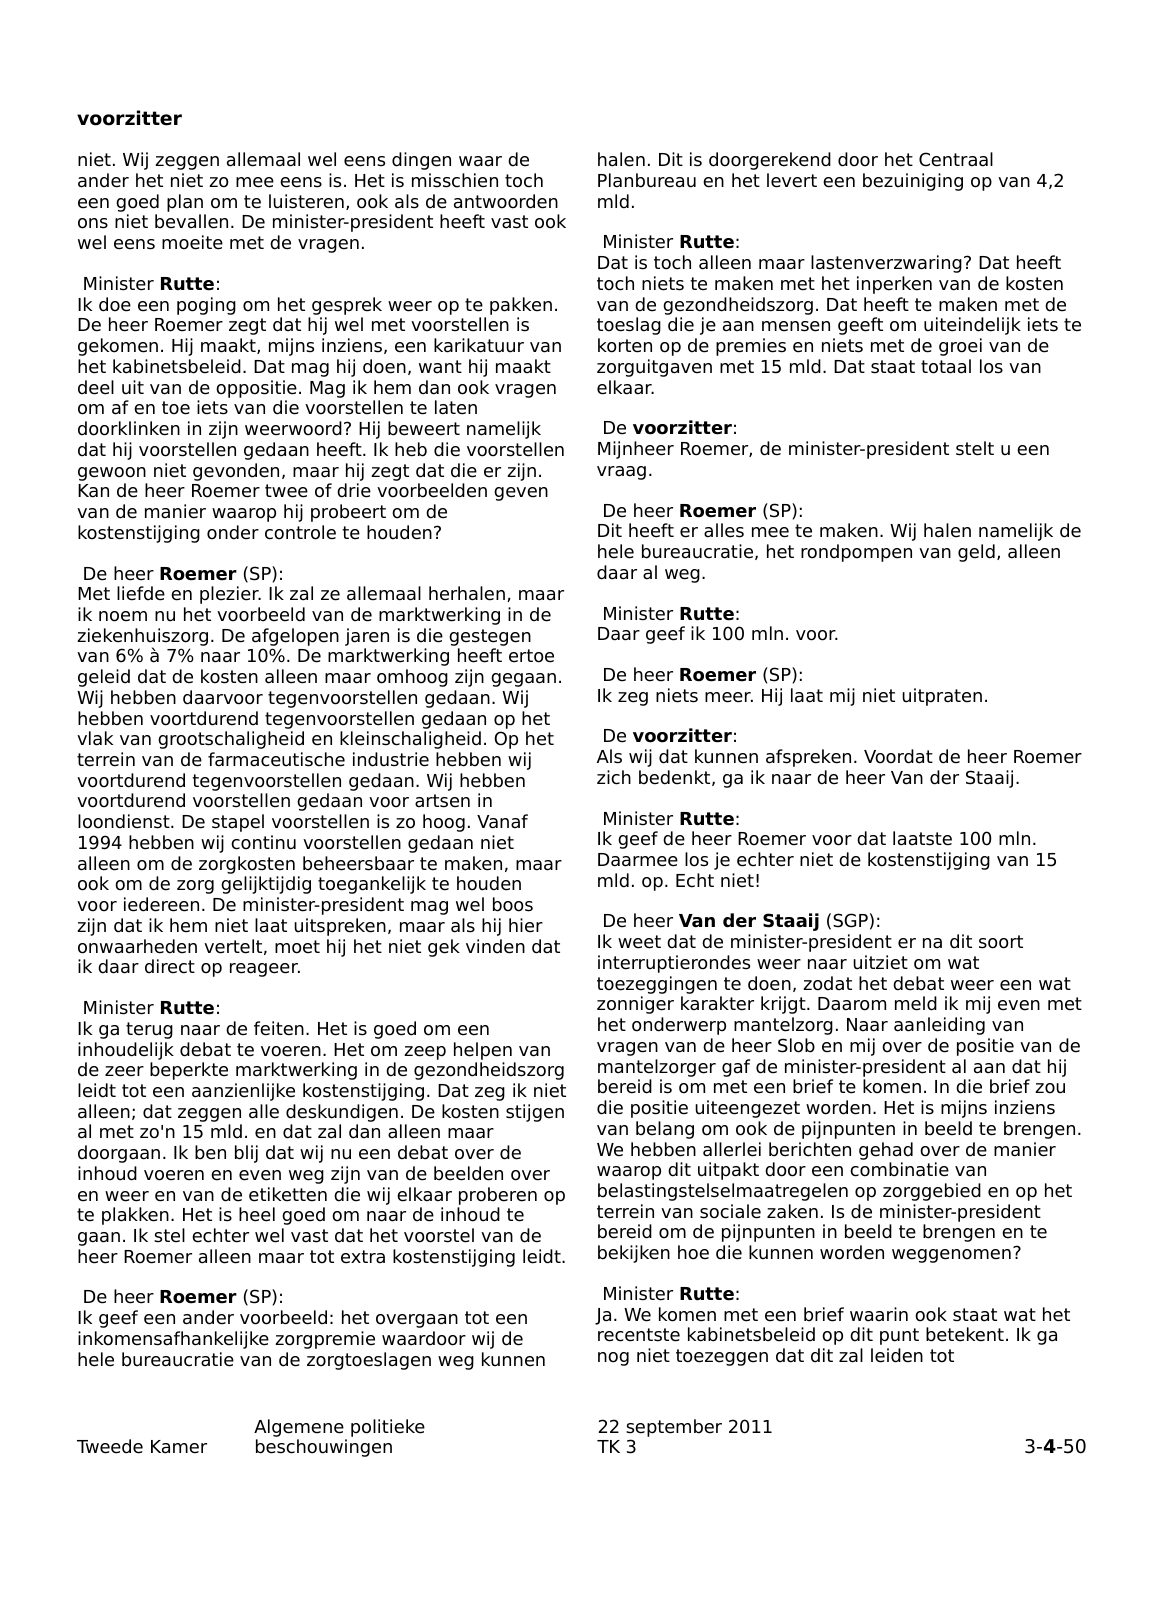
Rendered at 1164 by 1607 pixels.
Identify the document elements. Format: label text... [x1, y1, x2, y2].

text Minister Rutte: [77, 274, 567, 294]
text Dat is toch alleen maar lastenverzwaring? Dat heeft toch niets te maken met het inperken van de kosten van de gezondheidszorg. Dat heeft te maken met de toeslag die je aan mensen geeft om uiteindelijk iets te korten op de premies en niets met de groei van de zorguitgaven met 15 mld. Dat staat totaal los van elkaar. [596, 253, 1087, 398]
text Dit heeft er alles mee te maken. Wij halen namelijk de hele bureaucratie, het rondpompen van geld, alleen daar al weg. [596, 521, 1087, 583]
text Minister Rutte: [596, 1284, 1087, 1304]
text De heer Roemer (SP): [77, 1287, 567, 1308]
text Met liefde en plezier. Ik zal ze allemaal herhalen, maar ik noem nu het voorbeeld van de marktwerking in de ziekenhuiszorg. De afgelopen jaren is die gestegen van 6% à 7% naar 10%. De marktwerking heeft ertoe geleid dat de kosten alleen maar omhoog zijn gegaan. Wij hebben daarvoor tegenvoorstellen gedaan. Wij hebben voortdurend tegenvoorstellen gedaan op het vlak van grootschaligheid en kleinschaligheid. Op het terrein van de farmaceutische industrie hebben wij voortdurend tegenvoorstellen gedaan. Wij hebben voortdurend voorstellen gedaan voor artsen in loondienst. De stapel voorstellen is zo hoog. Vanaf 1994 hebben wij continu voorstellen gedaan niet alleen om de zorgkosten beheersbaar te maken, maar ook om de zorg gelijktijdig toegankelijk te houden voor iedereen. De minister-president mag wel boos zijn dat ik hem niet laat uitspreken, maar als hij hier onwaarheden vertelt, moet hij het niet gek vinden dat ik daar direct op reageer. [77, 584, 567, 978]
text Ik zeg niets meer. Hij laat mij niet uitpraten. [596, 686, 1087, 706]
text Ik doe een poging om het gesprek weer op te pakken. De heer Roemer zegt dat hij wel met voorstellen is gekomen. Hij maakt, mijns inziens, een karikatuur van het kabinetsbeleid. Dat mag hij doen, want hij maakt deel uit van de oppositie. Mag ik hem dan ook vragen om af en toe iets van die voorstellen te laten doorklinken in zijn weerwoord? Hij beweert namelijk dat hij voorstellen gedaan heeft. Ik heb die voorstellen gewoon niet gevonden, maar hij zegt dat die er zijn. Kan de heer Roemer twee of drie voorbeelden geven van de manier waarop hij probeert om de kostenstijging onder controle te houden? [77, 294, 567, 543]
text Ja. We komen met een brief waarin ook staat wat het recentste kabinetsbeleid op dit punt betekent. Ik ga nog niet toezeggen dat dit zal leiden tot [596, 1304, 1087, 1367]
text Ik weet dat de minister-president er na dit soort interruptierondes weer naar uitziet om wat toezeggingen te doen, zodat het debat weer een wat zonniger karakter krijgt. Daarom meld ik mij even met het onderwerp mantelzorg. Naar aanleiding van vragen van de heer Slob en mij over de positie van de mantelzorger gaf de minister-president al aan dat hij bereid is om met een brief te komen. In die brief zou die positie uiteengezet worden. Het is mijns inziens van belang om ook de pijnpunten in beeld te brengen. We hebben allerlei berichten gehad over de manier waarop dit uitpakt door een combinatie van belastingstelselmaatregelen op zorggebied en op het terrein van sociale zaken. Is de minister-president bereid om de pijnpunten in beeld te brengen en te bekijken hoe die kunnen worden weggenomen? [596, 932, 1087, 1264]
text Als wij dat kunnen afspreken. Voordat de heer Roemer zich bedenkt, ga ik naar de heer Van der Staaij. [596, 747, 1087, 788]
text De voorzitter: [596, 726, 1087, 747]
text niet. Wij zeggen allemaal wel eens dingen waar de ander het niet zo mee eens is. Het is misschien toch een goed plan om te luisteren, ook als de antwoorden ons niet bevallen. De minister-president heeft vast ook wel eens moeite met de vragen. [77, 150, 567, 254]
text Minister Rutte: [596, 603, 1087, 624]
text Ik geef de heer Roemer voor dat laatste 100 mln. Daarmee los je echter niet de kostenstijging van 15 mld. op. Echt niet! [596, 829, 1087, 891]
text De heer Roemer (SP): [596, 665, 1087, 686]
text De voorzitter: [596, 418, 1087, 439]
text Minister Rutte: [596, 808, 1087, 829]
text Ik ga terug naar de feiten. Het is goed om een inhoudelijk debat te voeren. Het om zeep helpen van de zeer beperkte marktwerking in de gezondheidszorg leidt tot een aanzienlijke kostenstijging. Dat zeg ik niet alleen; dat zeggen alle deskundigen. De kosten stijgen al met zo'n 15 mld. en dat zal dan alleen maar doorgaan. Ik ben blij dat wij nu een debat over de inhoud voeren en even weg zijn van de beelden over en weer en van de etiketten die wij elkaar proberen op te plakken. Het is heel goed om naar de inhoud te gaan. Ik stel echter wel vast dat het voorstel van de heer Roemer alleen maar tot extra kostenstijging leidt. [77, 1019, 567, 1267]
text Minister Rutte: [596, 232, 1087, 253]
text Minister Rutte: [77, 998, 567, 1019]
text halen. Dit is doorgerekend door het Centraal Planbureau en het levert een bezuiniging op van 4,2 mld. [596, 150, 1087, 212]
text Mijnheer Roemer, de minister-president stelt u een vraag. [596, 439, 1087, 480]
text De heer Roemer (SP): [77, 563, 567, 584]
text De heer Roemer (SP): [596, 500, 1087, 521]
text Ik geef een ander voorbeeld: het overgaan tot een inkomensafhankelijke zorgpremie waardoor wij de hele bureaucratie van de zorgtoeslagen weg kunnen [77, 1308, 567, 1370]
text Daar geef ik 100 mln. voor. [596, 624, 1087, 645]
text De heer Van der Staaij (SGP): [596, 911, 1087, 932]
